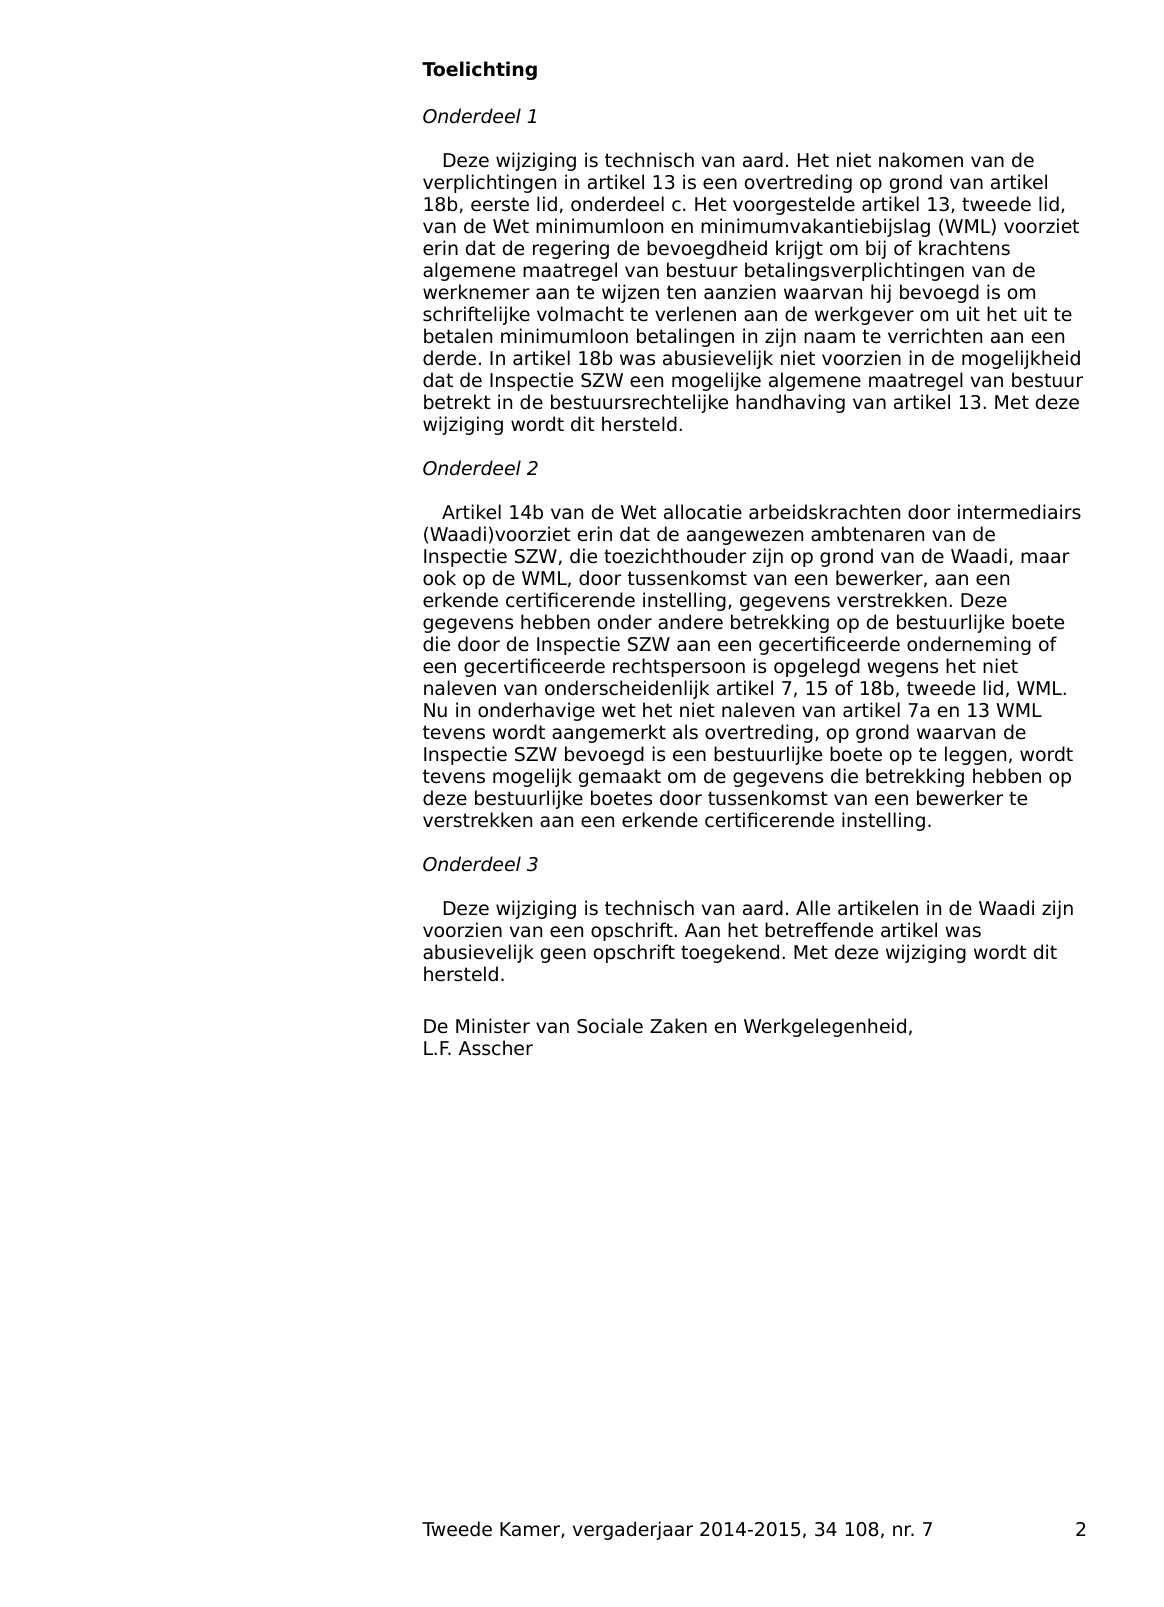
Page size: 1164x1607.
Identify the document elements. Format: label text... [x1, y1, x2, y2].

text Artikel 14b van de Wet allocatie arbeidskrachten door intermediairs (Waadi)voorziet erin dat de aangewezen ambtenaren van de Inspectie SZW, die toezichthouder zijn op grond van de Waadi, maar ook op de WML, door tussenkomst van een bewerker, aan een erkende certificerende instelling, gegevens verstrekken. Deze gegevens hebben onder andere betrekking op de bestuurlijke boete die door de Inspectie SZW aan een gecertificeerde onderneming of een gecertificeerde rechtspersoon is opgelegd wegens het niet naleven van onderscheidenlijk artikel 7, 15 of 18b, tweede lid, WML. Nu in onderhavige wet het niet naleven van artikel 7a en 13 WML tevens wordt aangemerkt als overtreding, op grond waarvan de Inspectie SZW bevoegd is een bestuurlijke boete op te leggen, wordt tevens mogelijk gemaakt om de gegevens die betrekking hebben op deze bestuurlijke boetes door tussenkomst van een bewerker te verstrekken aan een erkende certificerende instelling. [422, 502, 1087, 832]
text Deze wijziging is technisch van aard. Het niet nakomen van de verplichtingen in artikel 13 is een overtreding op grond van artikel 18b, eerste lid, onderdeel c. Het voorgestelde artikel 13, tweede lid, van de Wet minimumloon en minimumvakantiebijslag (WML) voorziet erin dat de regering de bevoegdheid krijgt om bij of krachtens algemene maatregel van bestuur betalingsverplichtingen van de werknemer aan te wijzen ten aanzien waarvan hij bevoegd is om schriftelijke volmacht te verlenen aan de werkgever om uit het uit te betalen minimumloon betalingen in zijn naam te verrichten aan een derde. In artikel 18b was abusievelijk niet voorzien in de mogelijkheid dat de Inspectie SZW een mogelijke algemene maatregel van bestuur betrekt in de bestuursrechtelijke handhaving van artikel 13. Met deze wijziging wordt dit hersteld. [422, 150, 1087, 436]
subtitle Onderdeel 1 [422, 106, 1087, 128]
subtitle Toelichting [422, 59, 1087, 81]
text Deze wijziging is technisch van aard. Alle artikelen in de Waadi zijn voorzien van een opschrift. Aan het betreffende artikel was abusievelijk geen opschrift toegekend. Met deze wijziging wordt dit hersteld. [422, 898, 1087, 986]
subtitle Onderdeel 2 [422, 458, 1087, 480]
subtitle Onderdeel 3 [422, 854, 1087, 876]
text De Minister van Sociale Zaken en Werkgelegenheid, L.F. Asscher [422, 1016, 1087, 1060]
